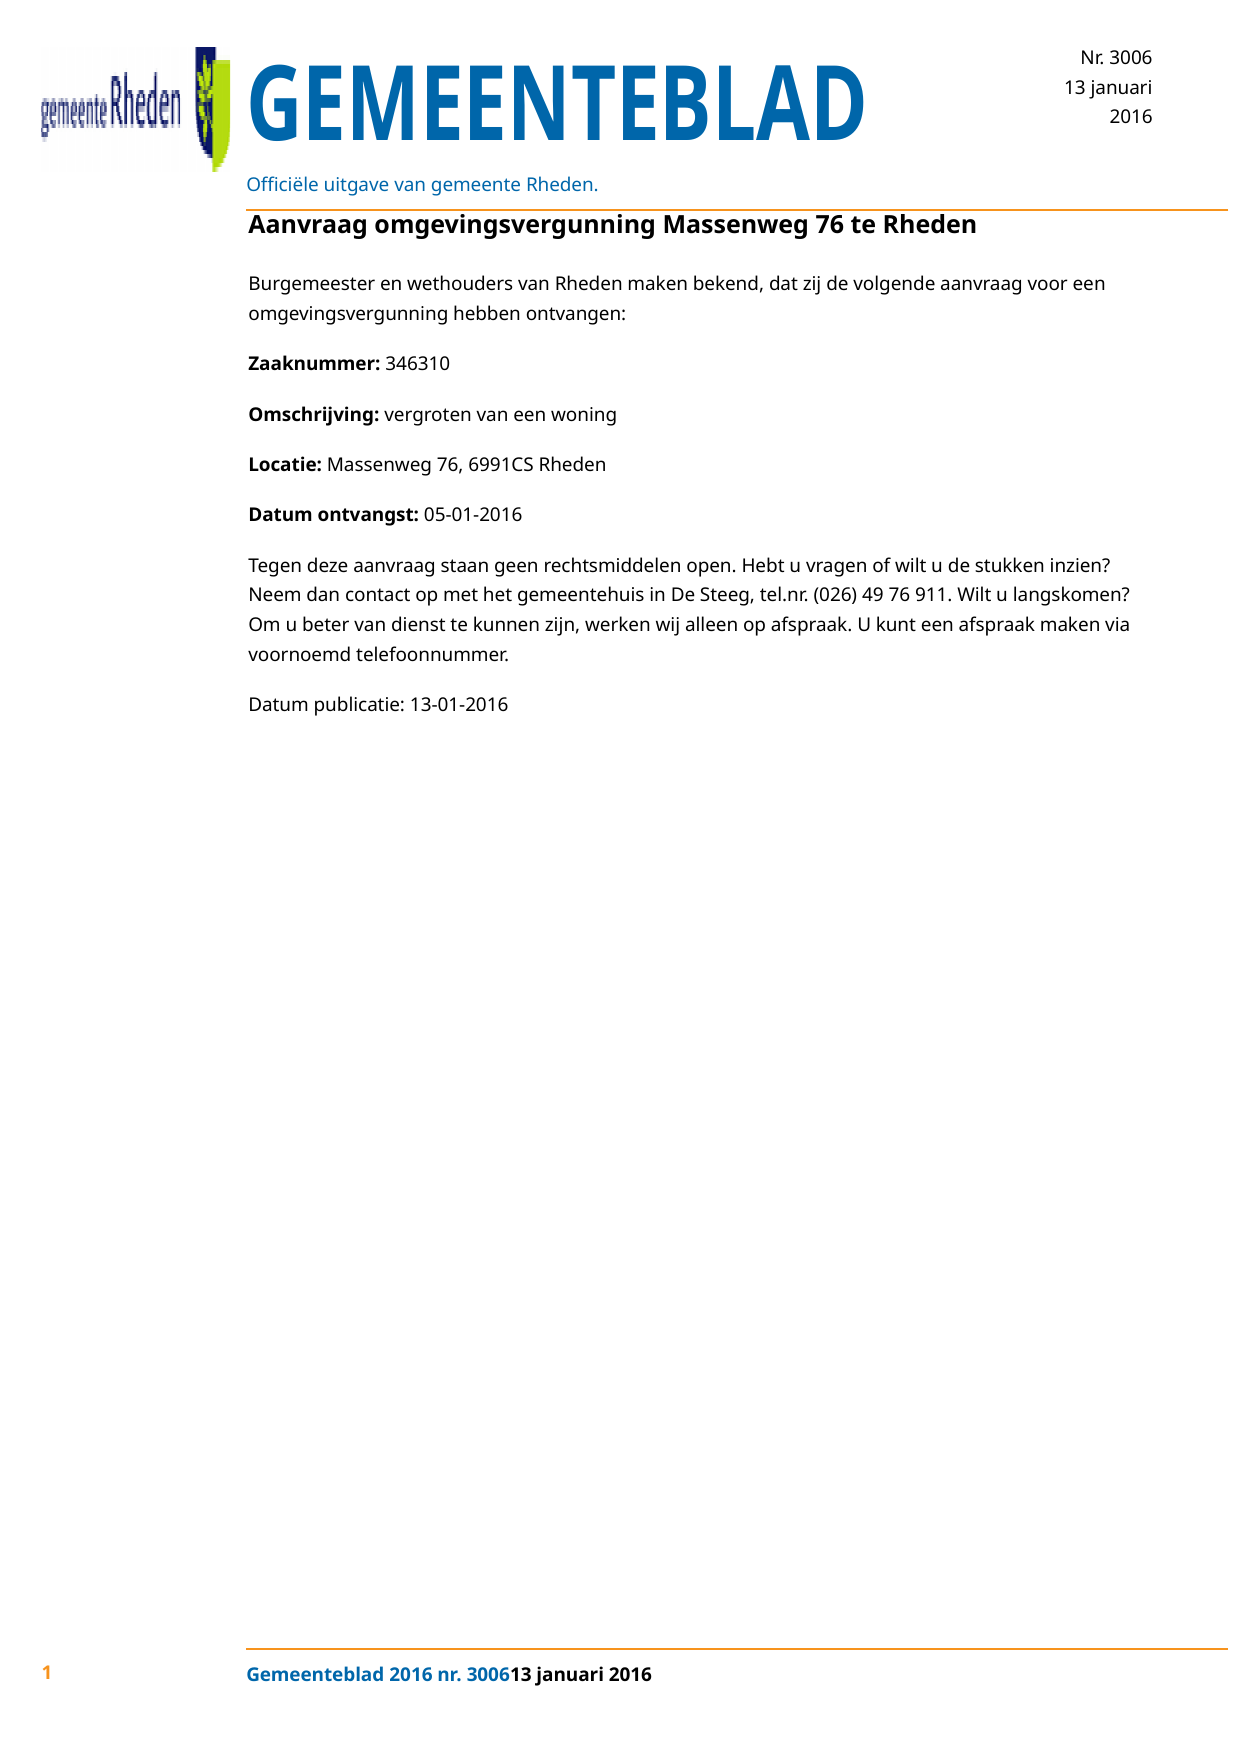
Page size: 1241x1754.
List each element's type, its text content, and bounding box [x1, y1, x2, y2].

text Locatie: Massenweg 76, 6991CS Rheden [248, 451, 1152, 477]
text Zaaknummer: 346310 [248, 350, 1152, 376]
text Burgemeester en wethouders van Rheden maken bekend, dat zij de volgende aanvraag voor een omgevingsvergunning hebben ontvangen: [248, 270, 1152, 326]
picture [41, 47, 231, 172]
text Aanvraag omgevingsvergunning Massenweg 76 te Rheden [248, 211, 1152, 241]
text Tegen deze aanvraag staan geen rechtsmiddelen open. Hebt u vragen of wilt u de stukken inzien? Neem dan contact op met het gemeentehuis in De Steeg, tel.nr. (026) 49 76 911. Wilt u langskomen? Om u beter van dienst te kunnen zijn, werken wij alleen op afspraak. U kunt een afspraak maken via voornoemd telefoonnummer. [248, 552, 1152, 666]
text Datum ontvangst: 05-01-2016 [248, 502, 1152, 527]
text Omschrijving: vergroten van een woning [248, 401, 1152, 426]
text Datum publicatie: 13-01-2016 [248, 691, 1152, 717]
